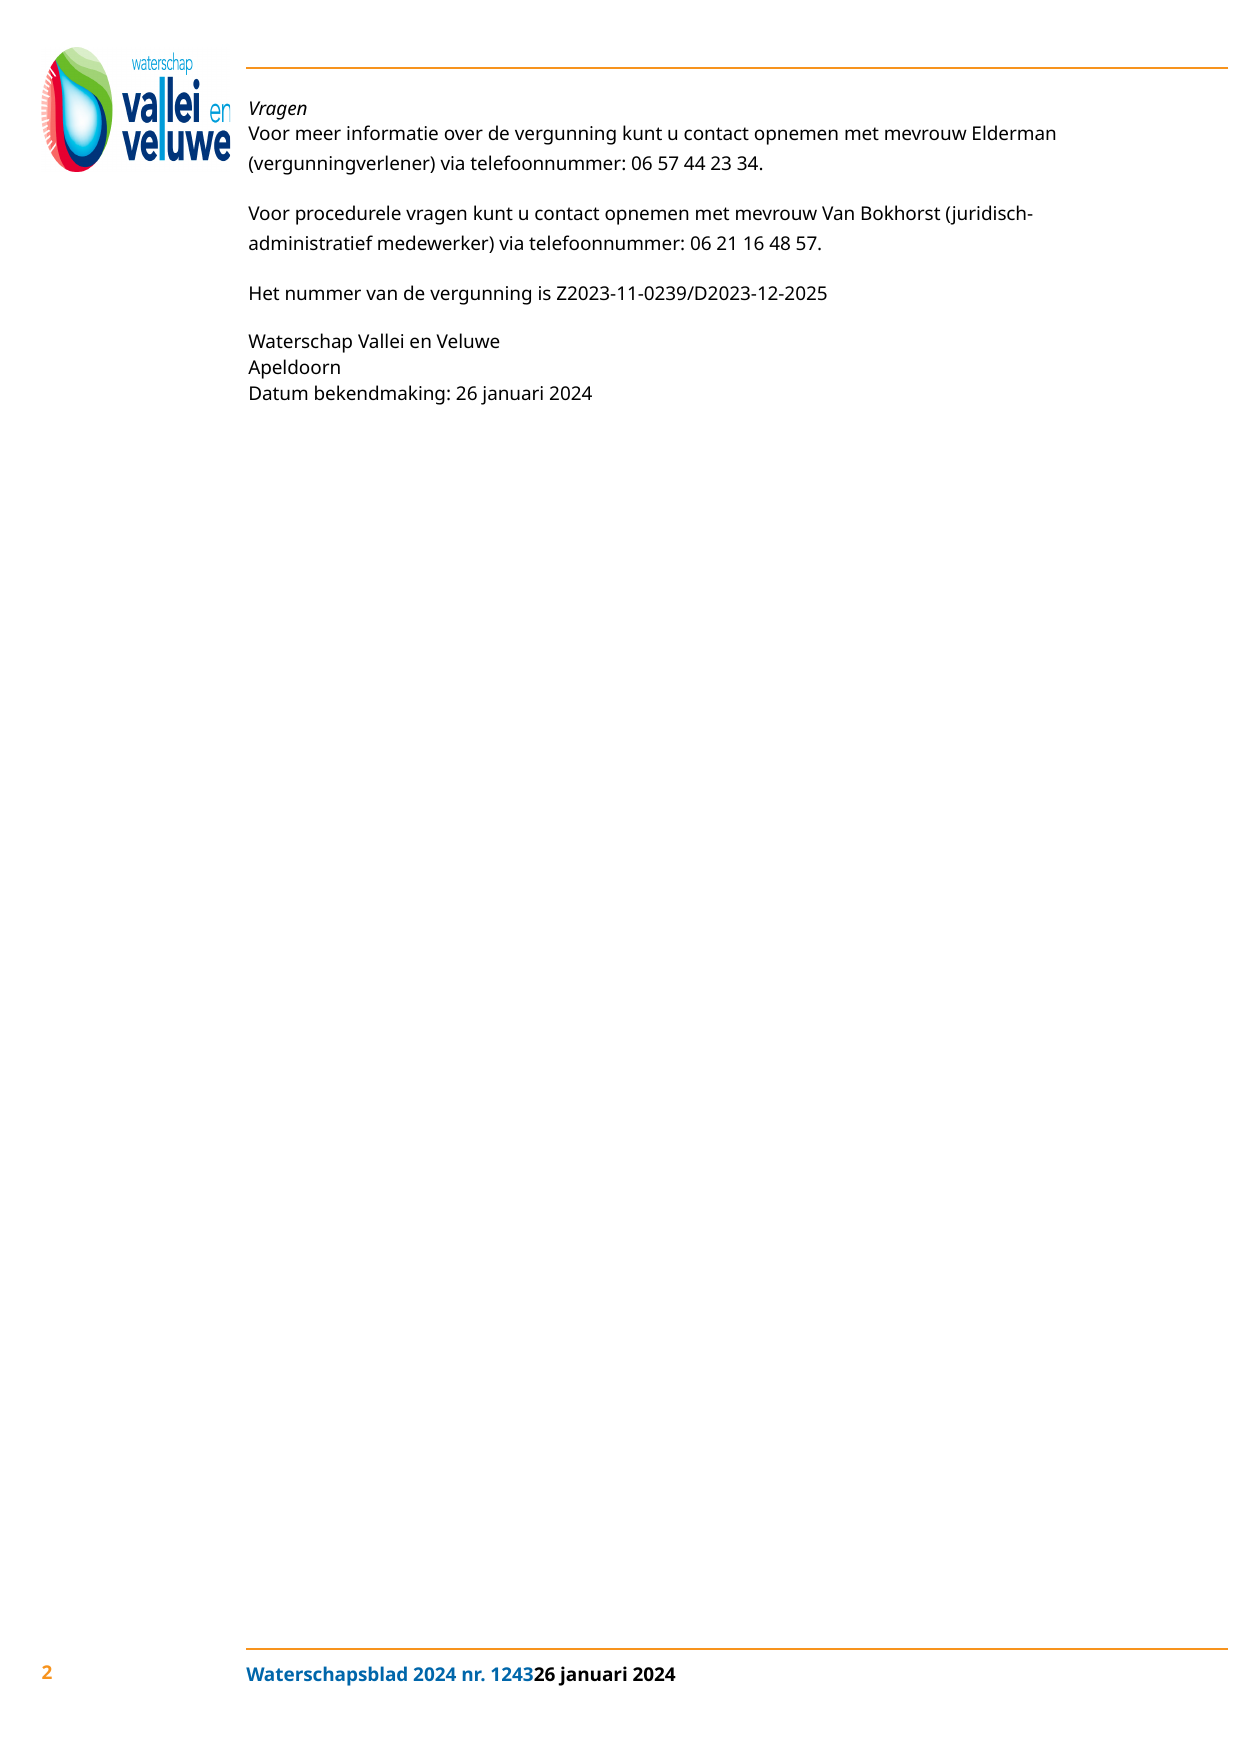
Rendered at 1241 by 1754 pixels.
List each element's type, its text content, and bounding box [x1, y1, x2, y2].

text Waterschap Vallei en Veluwe [248, 328, 1152, 354]
text Voor meer informatie over de vergunning kunt u contact opnemen met mevrouw Elderman (vergunningverlener) via telefoonnummer: 06 57 44 23 34. [248, 121, 1152, 176]
text Voor procedurele vragen kunt u contact opnemen met mevrouw Van Bokhorst (juridisch-administratief medewerker) via telefoonnummer: 06 21 16 48 57. [248, 201, 1152, 256]
text Het nummer van de vergunning is Z2023-11-0239/D2023-12-2025 [248, 281, 1152, 306]
text Apeldoorn [248, 354, 1152, 380]
text Datum bekendmaking: 26 januari 2024 [248, 380, 1152, 406]
picture [41, 47, 231, 172]
text Vragen [248, 95, 1152, 121]
